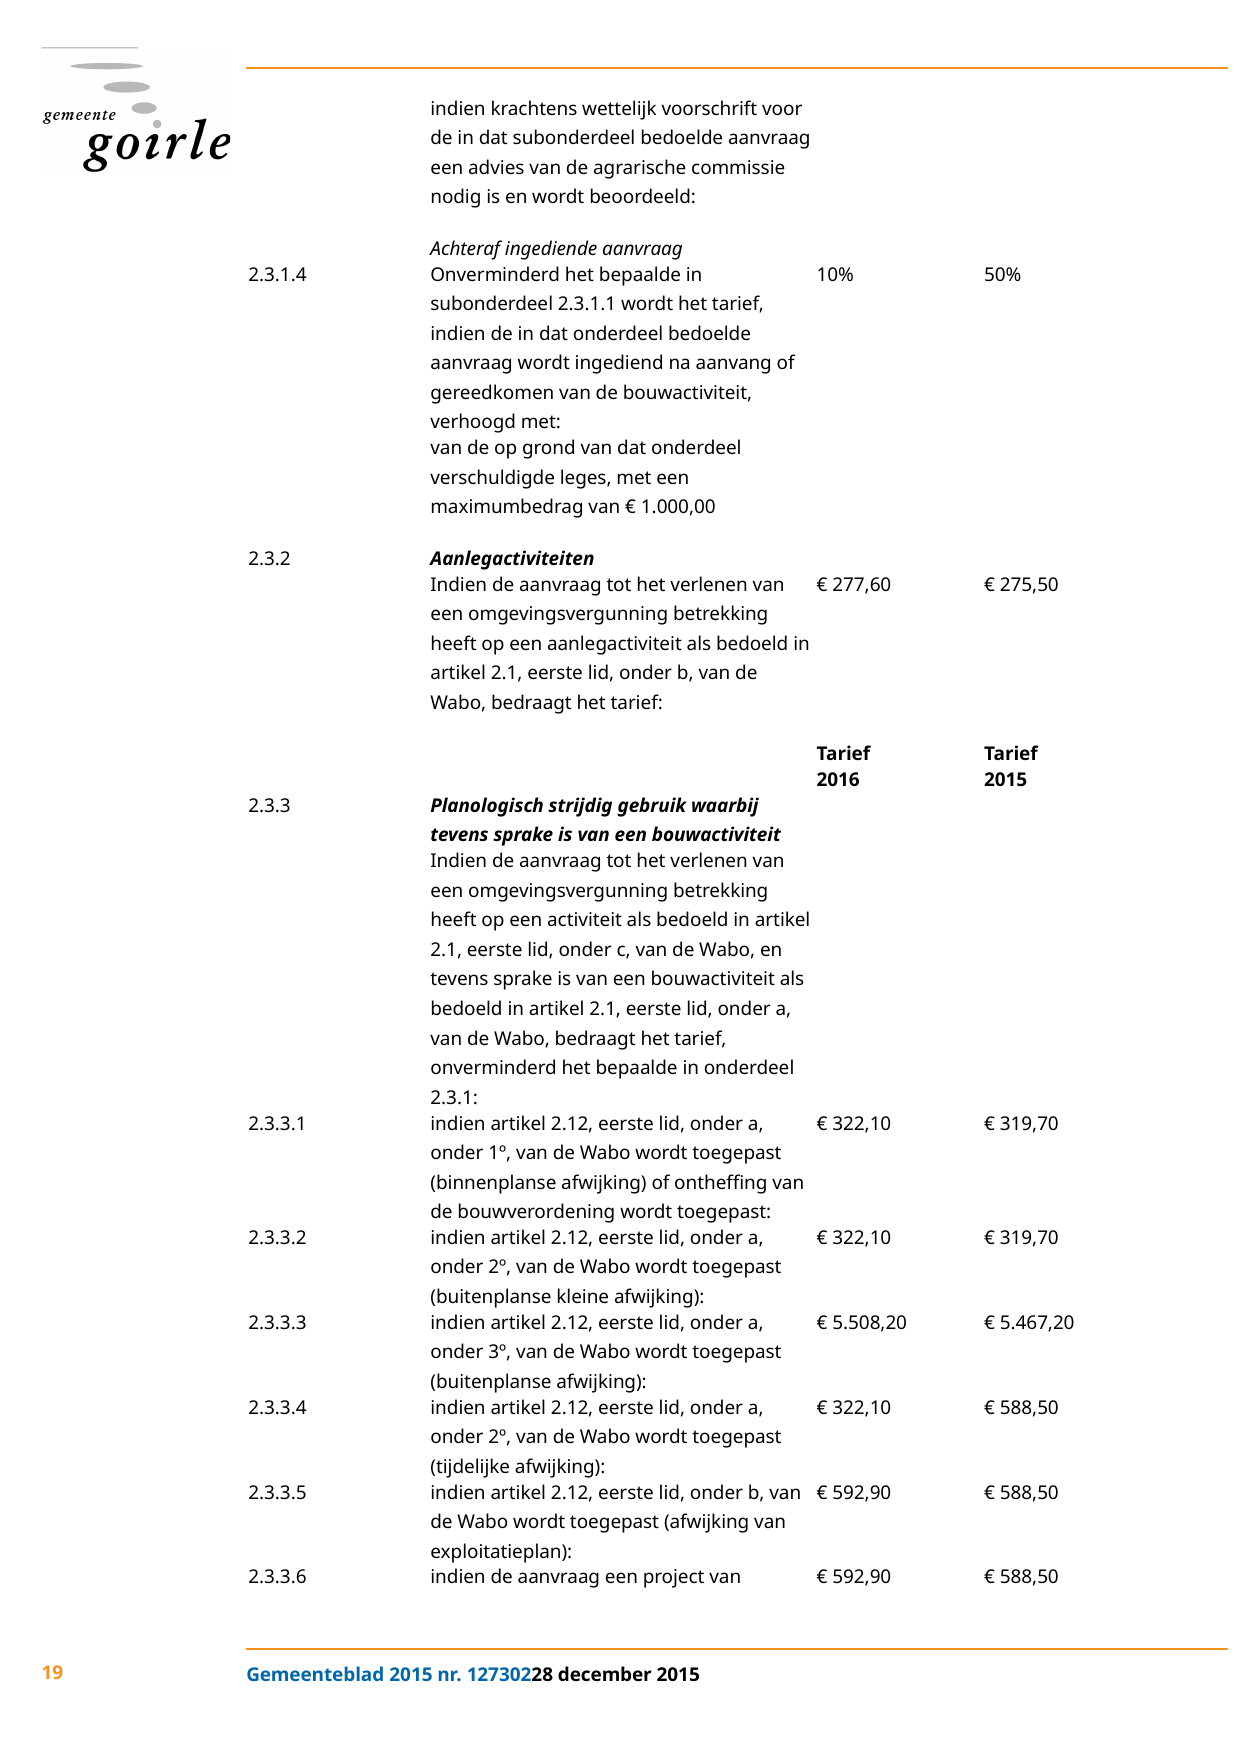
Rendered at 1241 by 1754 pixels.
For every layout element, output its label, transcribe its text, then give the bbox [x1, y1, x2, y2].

table_cell indien artikel 2.12, eerste lid, onder a, onder 1º, van de Wabo wordt toegepast (binnenplanse afwijking) of ontheffing van de bouwverordening wordt toegepast: [430, 1110, 816, 1224]
table_cell Tarief [816, 741, 984, 766]
table_cell € 277,60 [816, 571, 984, 715]
table_cell [816, 545, 984, 571]
table_cell [816, 434, 984, 519]
table_cell 2.3.3.4 [248, 1394, 430, 1479]
table_cell [816, 235, 984, 261]
table_cell € 5.467,20 [984, 1309, 1152, 1394]
table_cell [248, 766, 430, 792]
table_cell [248, 571, 430, 715]
table_cell van de op grond van dat onderdeel verschuldigde leges, met een maximumbedrag van € 1.000,00 [430, 434, 816, 519]
table_cell [430, 519, 816, 545]
table_cell [430, 766, 816, 792]
table_cell [430, 741, 816, 766]
table_cell [984, 434, 1152, 519]
table_cell [816, 519, 984, 545]
table_cell Onverminderd het bepaalde in subonderdeel 2.3.1.1 wordt het tarief, indien de in dat onderdeel bedoelde aanvraag wordt ingediend na aanvang of gereedkomen van de bouwactiviteit, verhoogd met: [430, 261, 816, 434]
table_cell € 319,70 [984, 1110, 1152, 1224]
table_cell 2.3.3.3 [248, 1309, 430, 1394]
table_cell € 322,10 [816, 1224, 984, 1309]
table_cell € 592,90 [816, 1479, 984, 1564]
table_cell € 322,10 [816, 1110, 984, 1224]
table_cell [984, 847, 1152, 1110]
table_cell indien de aanvraag een project van [430, 1564, 816, 1589]
table_cell 2.3.2 [248, 545, 430, 571]
table_cell [984, 209, 1152, 235]
picture [41, 47, 231, 172]
table_cell 2016 [816, 766, 984, 792]
table_cell [984, 235, 1152, 261]
table_cell € 322,10 [816, 1394, 984, 1479]
table_cell 10% [816, 261, 984, 434]
table_cell 2.3.3.1 [248, 1110, 430, 1224]
table_cell 2015 [984, 766, 1152, 792]
table_cell Indien de aanvraag tot het verlenen van een omgevingsvergunning betrekking heeft op een aanlegactiviteit als bedoeld in artikel 2.1, eerste lid, onder b, van de Wabo, bedraagt het tarief: [430, 571, 816, 715]
table_cell Planologisch strijdig gebruik waarbij tevens sprake is van een bouwactiviteit [430, 792, 816, 847]
table_cell 50% [984, 261, 1152, 434]
table_cell € 319,70 [984, 1224, 1152, 1309]
table_cell [248, 519, 430, 545]
table_cell [984, 95, 1152, 209]
table_cell [248, 741, 430, 766]
table_cell [816, 95, 984, 209]
table_cell € 5.508,20 [816, 1309, 984, 1394]
table_cell indien artikel 2.12, eerste lid, onder a, onder 3º, van de Wabo wordt toegepast (buitenplanse afwijking): [430, 1309, 816, 1394]
table_cell indien artikel 2.12, eerste lid, onder b, van de Wabo wordt toegepast (afwijking van exploitatieplan): [430, 1479, 816, 1564]
table_cell [430, 209, 816, 235]
table_cell Tarief [984, 741, 1152, 766]
table_cell indien artikel 2.12, eerste lid, onder a, onder 2º, van de Wabo wordt toegepast (buitenplanse kleine afwijking): [430, 1224, 816, 1309]
table_cell Achteraf ingediende aanvraag [430, 235, 816, 261]
table_cell € 588,50 [984, 1479, 1152, 1564]
table_cell [248, 847, 430, 1110]
table_cell [984, 792, 1152, 847]
table_cell 2.3.3.6 [248, 1564, 430, 1589]
table_cell € 275,50 [984, 571, 1152, 715]
table_cell € 592,90 [816, 1564, 984, 1589]
table_cell [816, 715, 984, 741]
table_cell Aanlegactiviteiten [430, 545, 816, 571]
table_cell [248, 235, 430, 261]
table_cell [248, 434, 430, 519]
table_cell [248, 715, 430, 741]
table_cell [984, 715, 1152, 741]
table_cell Indien de aanvraag tot het verlenen van een omgevingsvergunning betrekking heeft op een activiteit als bedoeld in artikel 2.1, eerste lid, onder c, van de Wabo, en tevens sprake is van een bouwactiviteit als bedoeld in artikel 2.1, eerste lid, onder a, van de Wabo, bedraagt het tarief, onverminderd het bepaalde in onderdeel 2.3.1: [430, 847, 816, 1110]
table_cell 2.3.3 [248, 792, 430, 847]
table_cell € 588,50 [984, 1564, 1152, 1589]
table_cell [984, 545, 1152, 571]
table_cell [248, 95, 430, 209]
table_cell [816, 792, 984, 847]
table_cell € 588,50 [984, 1394, 1152, 1479]
table_cell 2.3.3.2 [248, 1224, 430, 1309]
table_cell [248, 209, 430, 235]
table_cell [430, 715, 816, 741]
table_cell 2.3.1.4 [248, 261, 430, 434]
table_cell [816, 209, 984, 235]
table_cell 2.3.3.5 [248, 1479, 430, 1564]
table_cell indien artikel 2.12, eerste lid, onder a, onder 2º, van de Wabo wordt toegepast (tijdelijke afwijking): [430, 1394, 816, 1479]
table_cell [816, 847, 984, 1110]
table_cell indien krachtens wettelijk voorschrift voor de in dat subonderdeel bedoelde aanvraag een advies van de agrarische commissie nodig is en wordt beoordeeld: [430, 95, 816, 209]
table_cell [984, 519, 1152, 545]
